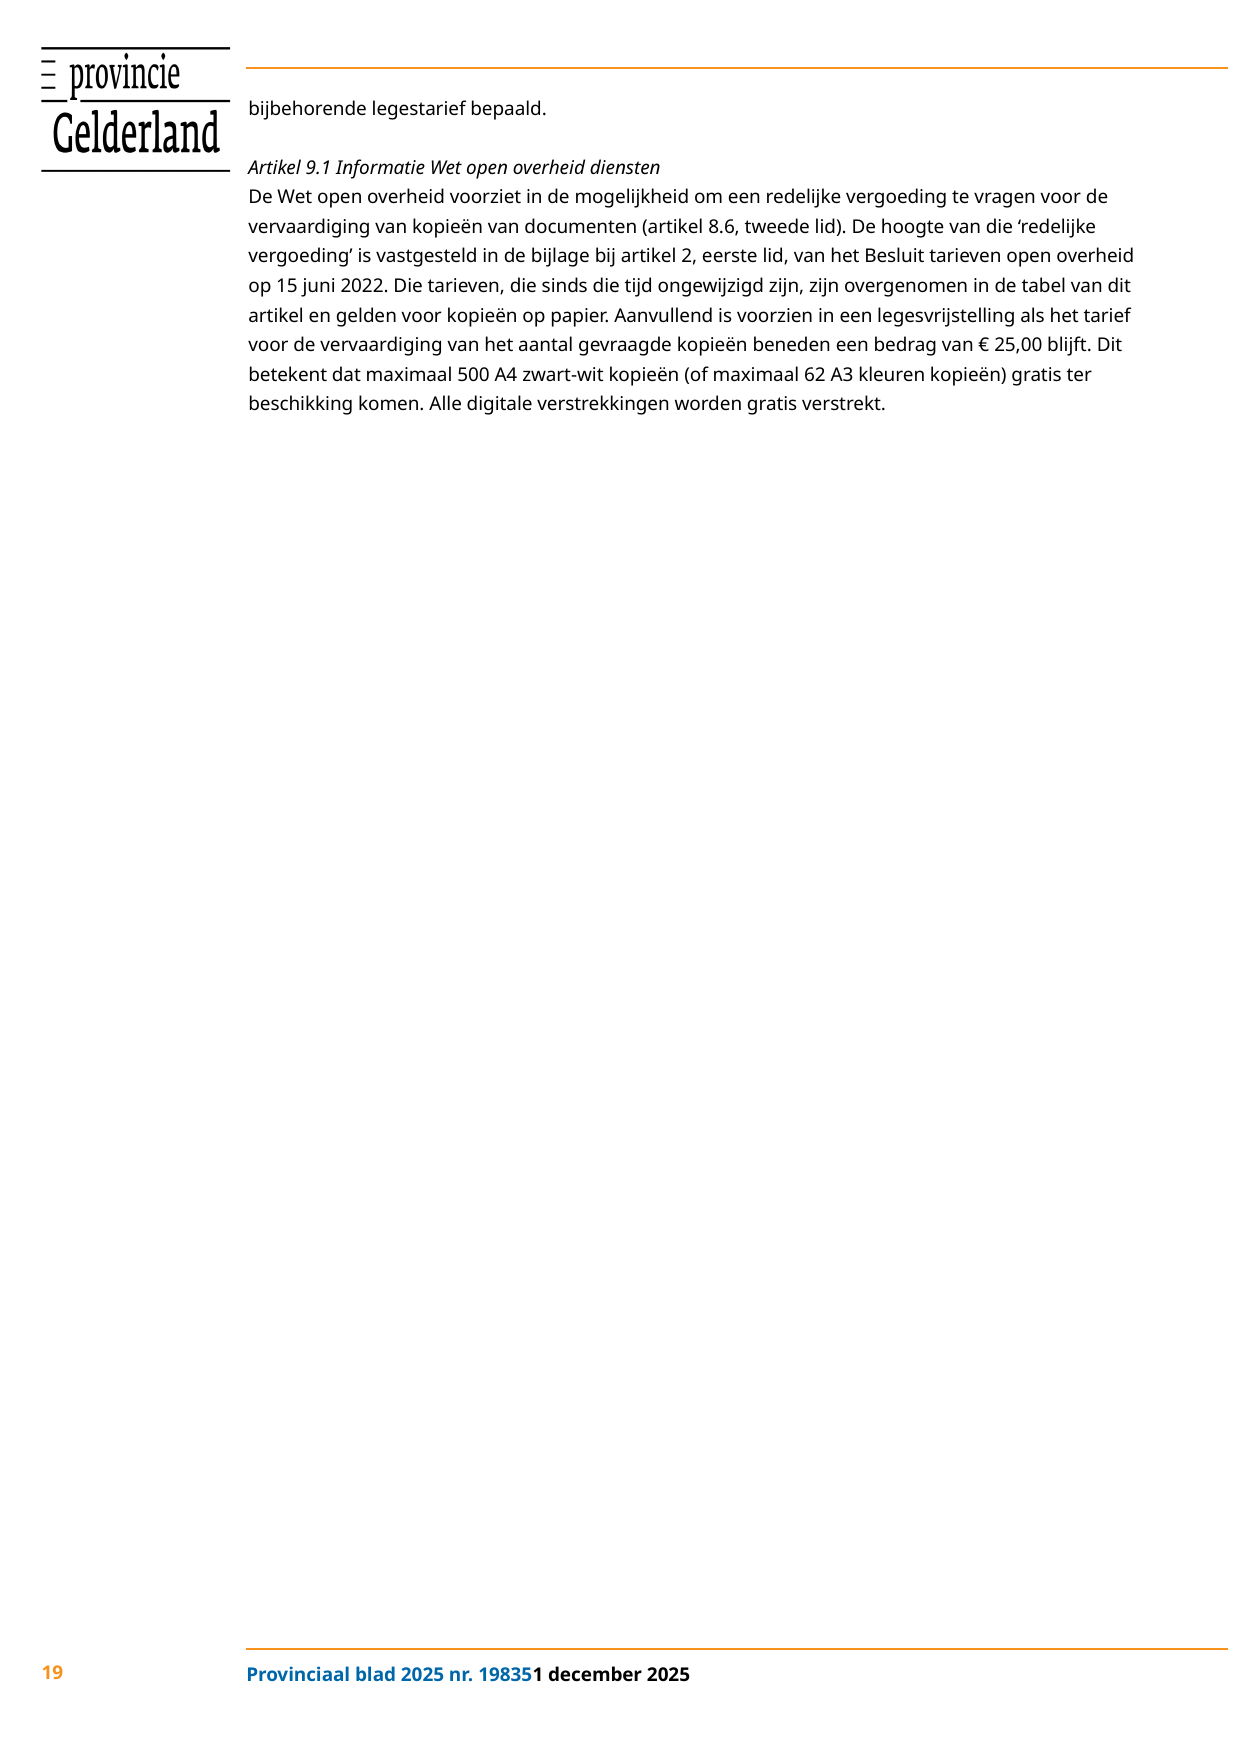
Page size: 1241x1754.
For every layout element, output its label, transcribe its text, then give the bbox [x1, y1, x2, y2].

text Artikel 9.1 Informatie Wet open overheid diensten [248, 154, 1152, 180]
text De Wet open overheid voorziet in de mogelijkheid om een redelijke vergoeding te vragen voor de vervaardiging van kopieën van documenten (artikel 8.6, tweede lid). De hoogte van die ‘redelijke vergoeding’ is vastgesteld in de bijlage bij artikel 2, eerste lid, van het Besluit tarieven open overheid op 15 juni 2022. Die tarieven, die sinds die tijd ongewijzigd zijn, zijn overgenomen in de tabel van dit artikel en gelden voor kopieën op papier. Aanvullend is voorzien in een legesvrijstelling als het tarief voor de vervaardiging van het aantal gevraagde kopieën beneden een bedrag van € 25,00 blijft. Dit betekent dat maximaal 500 A4 zwart-wit kopieën (of maximaal 62 A3 kleuren kopieën) gratis ter beschikking komen. Alle digitale verstrekkingen worden gratis verstrekt. [248, 183, 1152, 416]
text bijbehorende legestarief bepaald. [248, 95, 1152, 121]
picture [41, 47, 231, 172]
